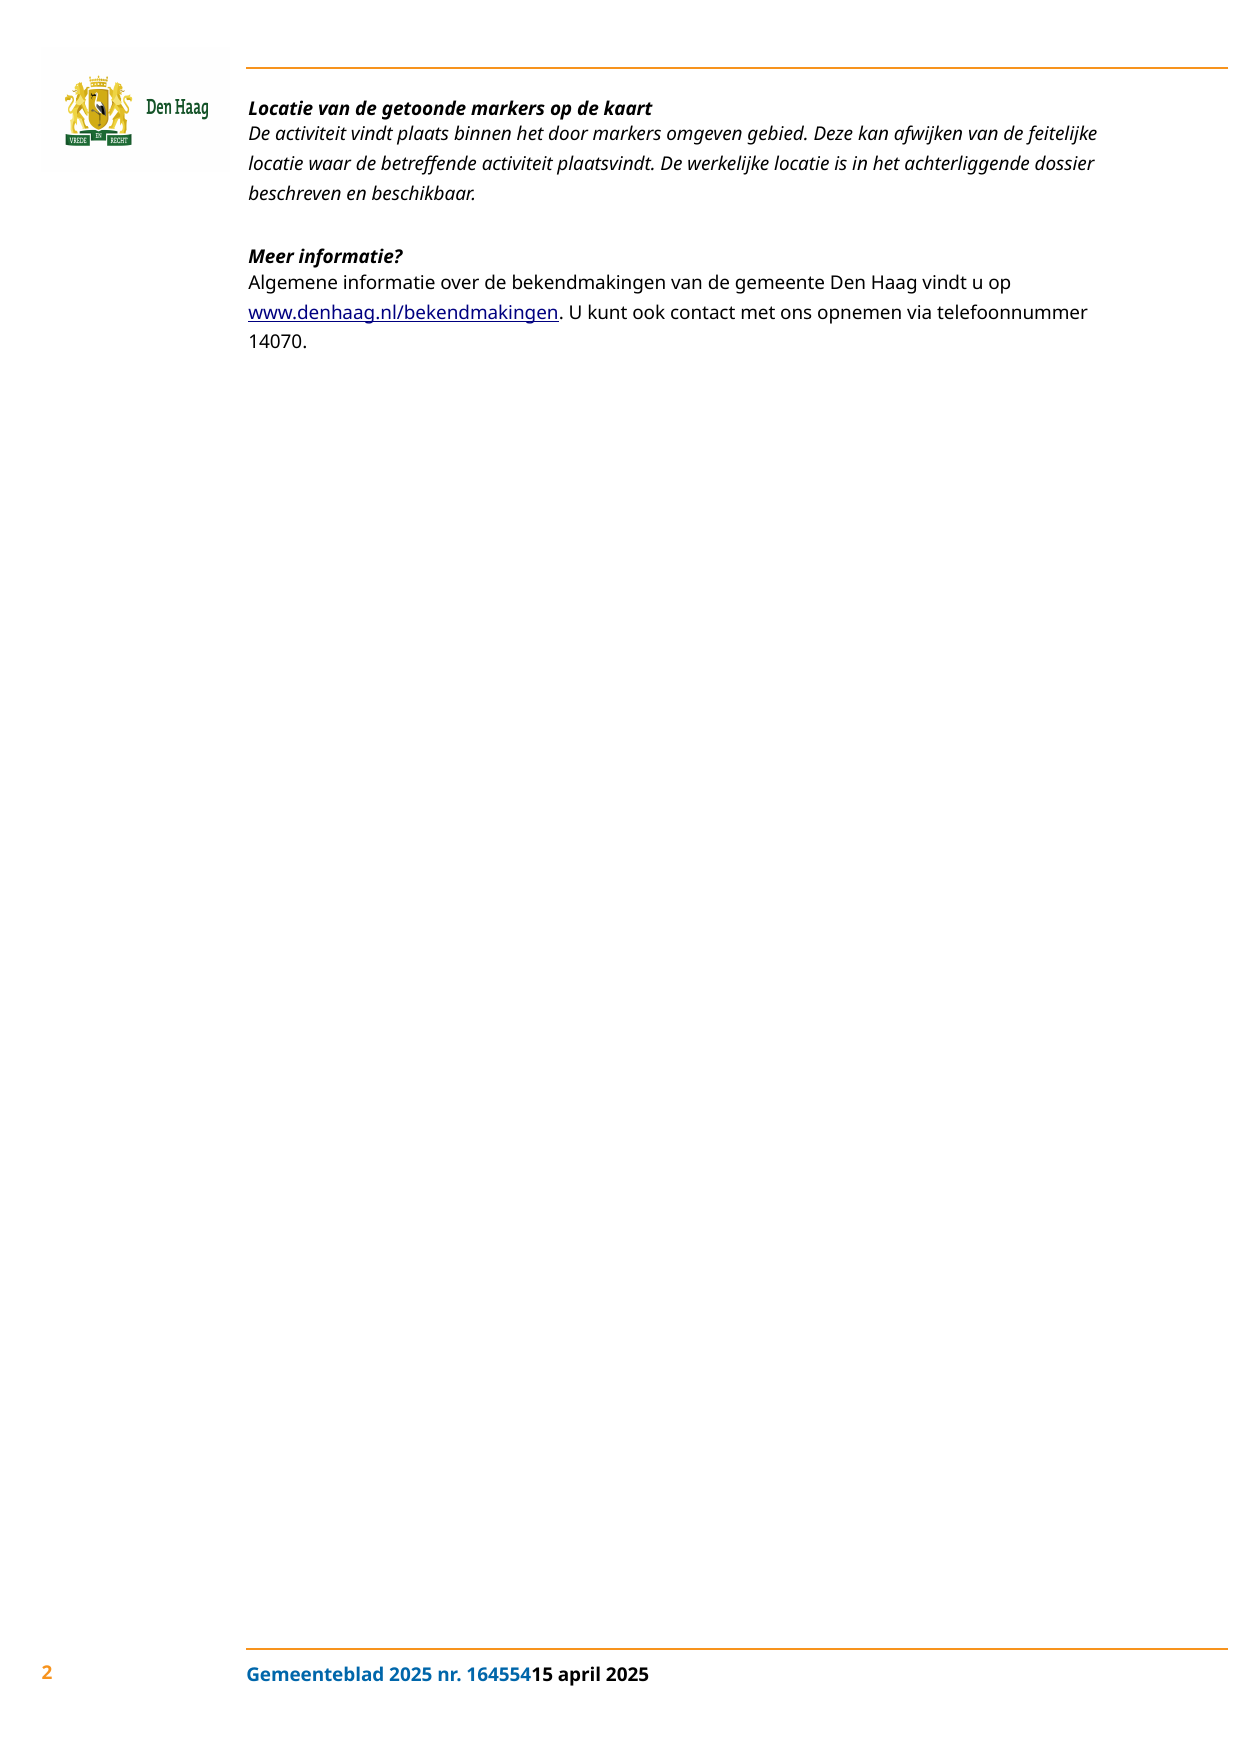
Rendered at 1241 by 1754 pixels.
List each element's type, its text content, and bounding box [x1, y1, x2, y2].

text Algemene informatie over de bekendmakingen van de gemeente Den Haag vindt u op www.denhaag.nl/bekendmakingen. U kunt ook contact met ons opnemen via telefoonnummer 14070. [248, 269, 1152, 354]
text De activiteit vindt plaats binnen het door markers omgeven gebied. Deze kan afwijken van de feitelijke locatie waar de betreffende activiteit plaatsvindt. De werkelijke locatie is in het achterliggende dossier beschreven en beschikbaar. [248, 121, 1152, 205]
text Meer informatie? [248, 244, 1152, 269]
picture [41, 47, 231, 172]
text Locatie van de getoonde markers op de kaart [248, 95, 1152, 121]
